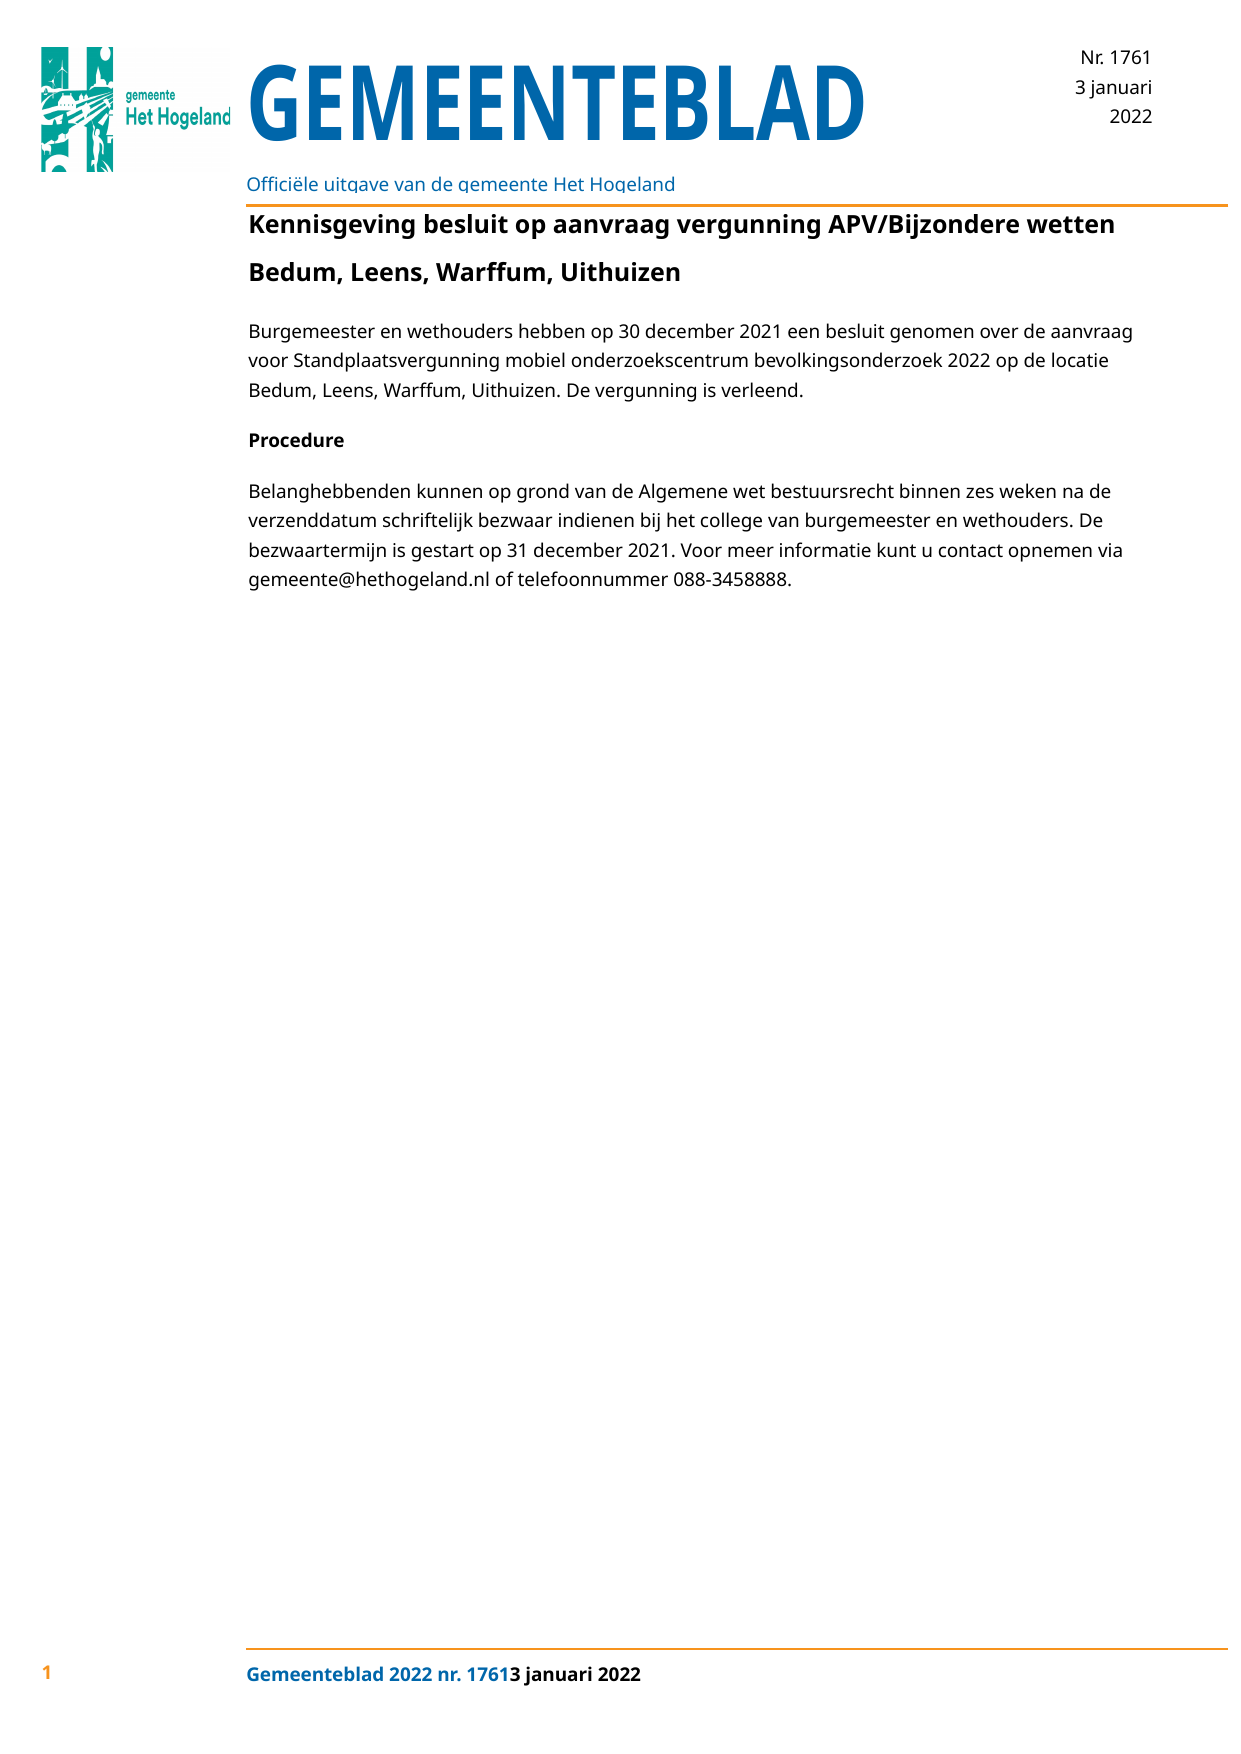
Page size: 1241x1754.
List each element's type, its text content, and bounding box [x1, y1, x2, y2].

text Procedure [248, 427, 1152, 453]
text Kennisgeving besluit op aanvraag vergunning APV/Bijzondere wetten Bedum, Leens, Warffum, Uithuizen [248, 207, 1152, 288]
picture [41, 47, 231, 172]
text Burgemeester en wethouders hebben op 30 december 2021 een besluit genomen over de aanvraag voor Standplaatsvergunning mobiel onderzoekscentrum bevolkingsonderzoek 2022 op de locatie Bedum, Leens, Warffum, Uithuizen. De vergunning is verleend. [248, 318, 1152, 403]
text Belanghebbenden kunnen op grond van de Algemene wet bestuursrecht binnen zes weken na de verzenddatum schriftelijk bezwaar indienen bij het college van burgemeester en wethouders. De bezwaartermijn is gestart op 31 december 2021. Voor meer informatie kunt u contact opnemen via gemeente@hethogeland.nl of telefoonnummer 088-3458888. [248, 478, 1152, 592]
